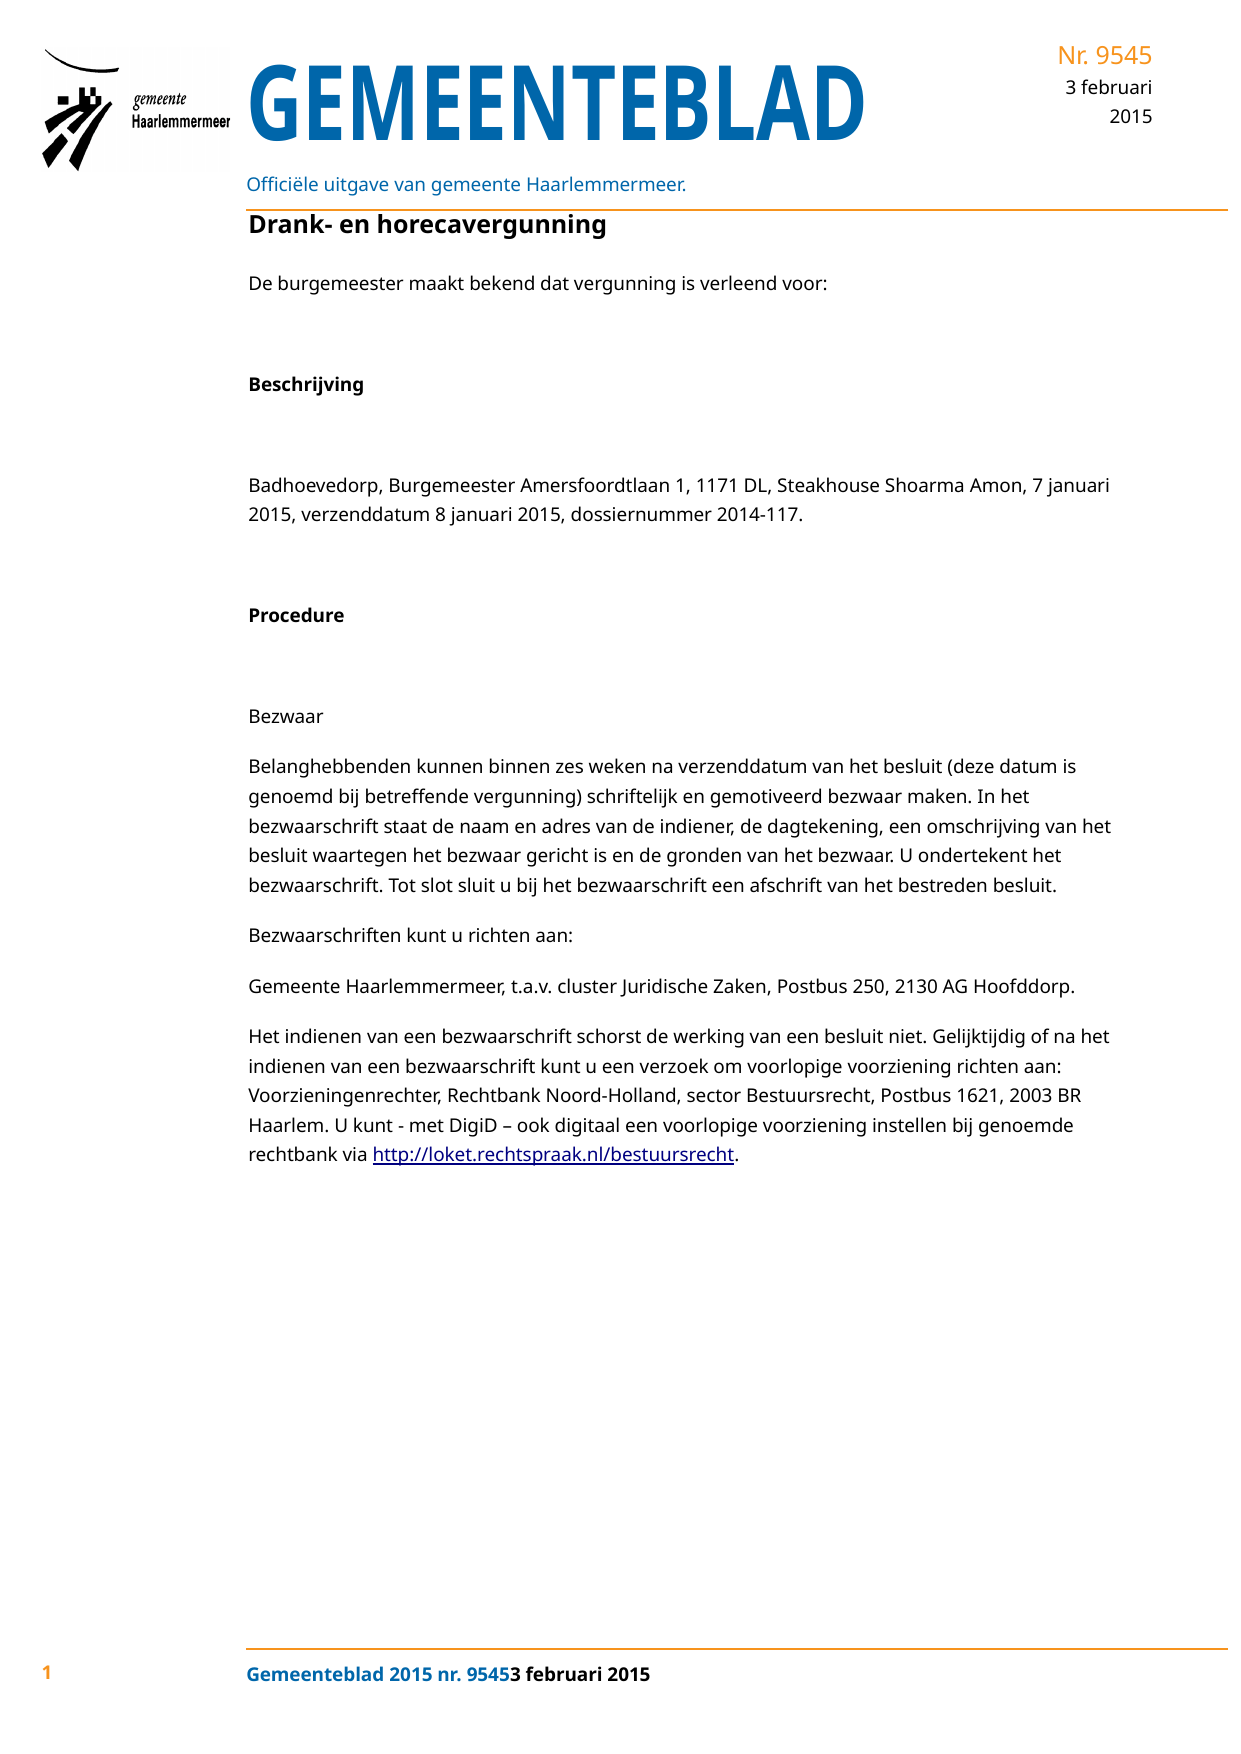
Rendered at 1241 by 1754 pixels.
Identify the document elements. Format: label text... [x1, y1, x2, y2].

text Drank- en horecavergunning [248, 211, 1152, 241]
text Gemeente Haarlemmermeer, t.a.v. cluster Juridische Zaken, Postbus 250, 2130 AG Hoofddorp. [248, 973, 1152, 998]
text Procedure [248, 602, 1152, 628]
text Badhoevedorp, Burgemeester Amersfoordtlaan 1, 1171 DL, Steakhouse Shoarma Amon, 7 januari 2015, verzenddatum 8 januari 2015, dossiernummer 2014-117. [248, 472, 1152, 527]
text Bezwaarschriften kunt u richten aan: [248, 922, 1152, 948]
picture [41, 47, 231, 172]
text Belanghebbenden kunnen binnen zes weken na verzenddatum van het besluit (deze datum is genoemd bij betreffende vergunning) schriftelijk en gemotiveerd bezwaar maken. In het bezwaarschrift staat de naam en adres van de indiener, de dagtekening, een omschrijving van het besluit waartegen het bezwaar gericht is en de gronden van het bezwaar. U ondertekent het bezwaarschrift. Tot slot sluit u bij het bezwaarschrift een afschrift van het bestreden besluit. [248, 754, 1152, 898]
text Beschrijving [248, 371, 1152, 397]
text Bezwaar [248, 703, 1152, 729]
text Het indienen van een bezwaarschrift schorst de werking van een besluit niet. Gelijktijdig of na het indienen van een bezwaarschrift kunt u een verzoek om voorlopige voorziening richten aan: Voorzieningenrechter, Rechtbank Noord-Holland, sector Bestuursrecht, Postbus 1621, 2003 BR Haarlem. U kunt - met DigiD – ook digitaal een voorlopige voorziening instellen bij genoemde rechtbank via http://loket.rechtspraak.nl/bestuursrecht. [248, 1023, 1152, 1167]
text De burgemeester maakt bekend dat vergunning is verleend voor: [248, 270, 1152, 296]
